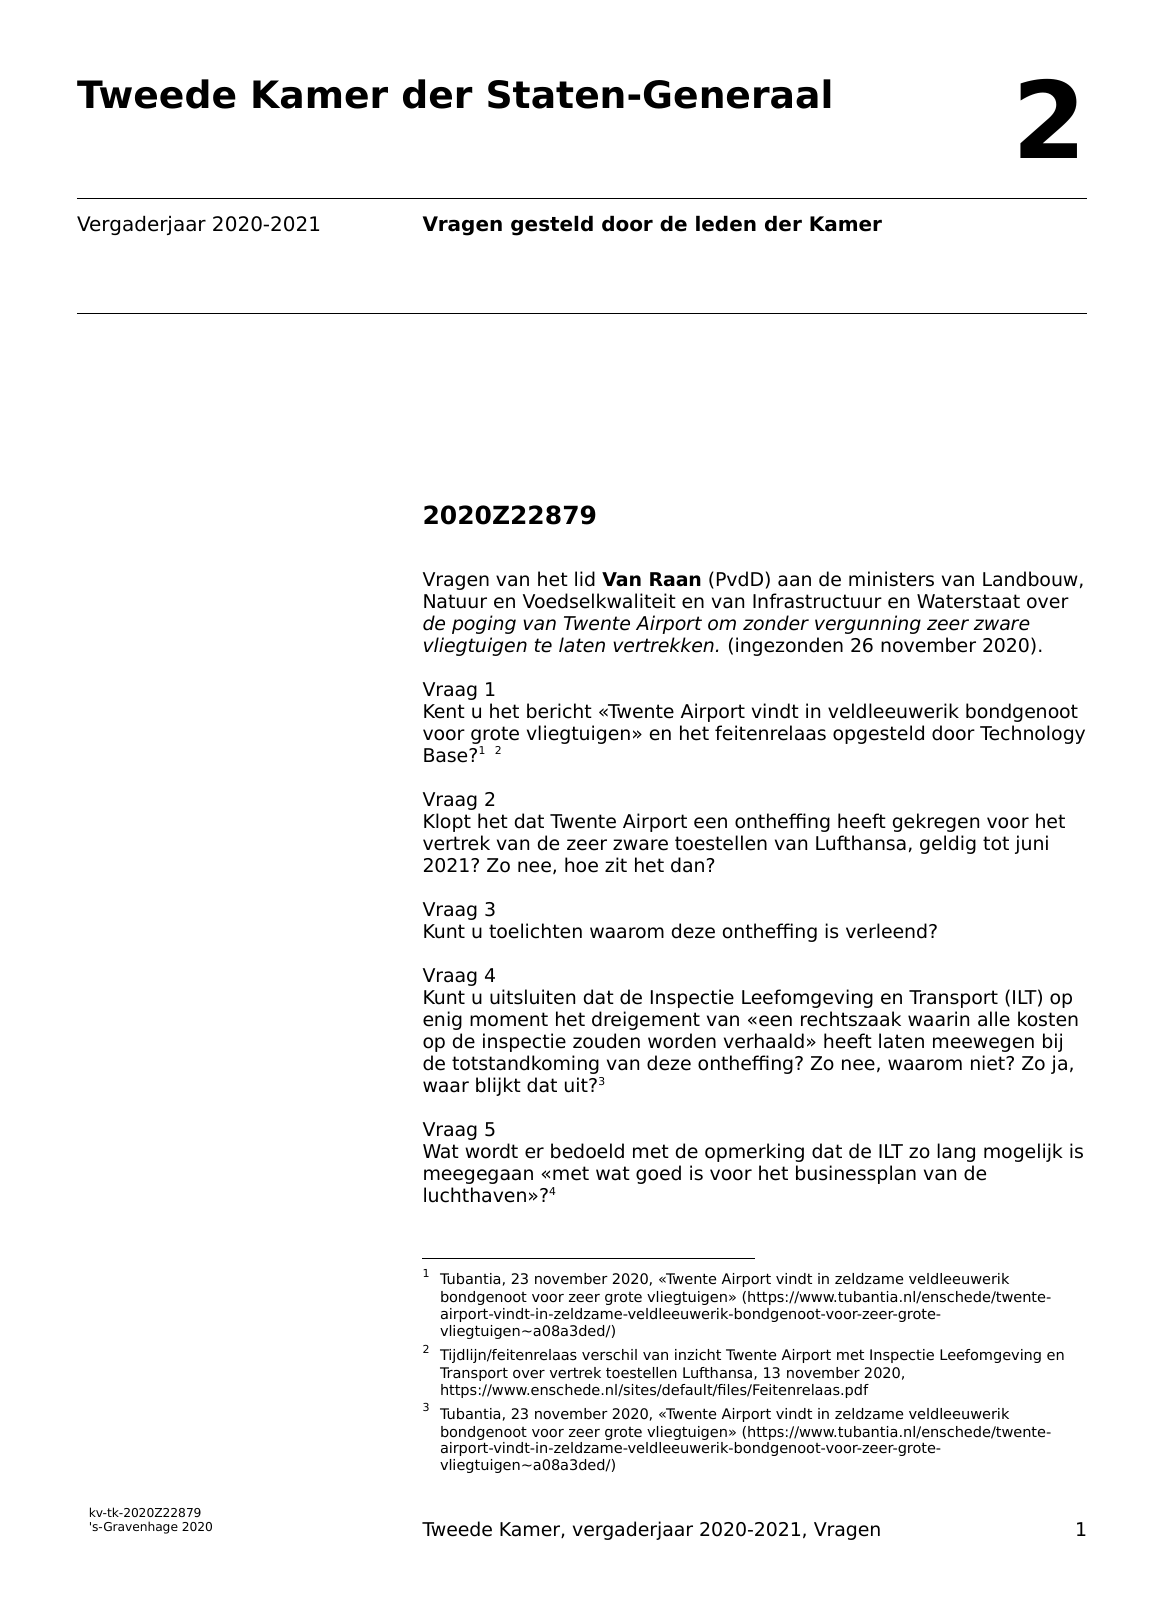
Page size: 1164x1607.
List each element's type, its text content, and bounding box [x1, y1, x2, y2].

text Vraag 5 [422, 1119, 1087, 1141]
text Wat wordt er bedoeld met de opmerking dat de ILT zo lang mogelijk is meegegaan «met wat goed is voor het businessplan van de luchthaven»? [422, 1141, 1087, 1207]
text kv-tk-2020Z22879 [88, 1506, 323, 1520]
text Klopt het dat Twente Airport een ontheffing heeft gekregen voor het vertrek van de zeer zware toestellen van Lufthansa, geldig tot juni 2021? Zo nee, hoe zit het dan? [422, 811, 1087, 877]
text Vraag 3 [422, 899, 1087, 921]
text Vraag 2 [422, 789, 1087, 811]
text Vragen van het lid Van Raan (PvdD) aan de ministers van Landbouw, Natuur en Voedselkwaliteit en van Infrastructuur en Waterstaat over de poging van Twente Airport om zonder vergunning zeer zware vliegtuigen te laten vertrekken. (ingezonden 26 november 2020). [422, 569, 1087, 657]
text Kunt u toelichten waarom deze ontheffing is verleend? [422, 921, 1087, 943]
text Tubantia, 23 november 2020, «Twente Airport vindt in zeldzame veldleeuwerik bondgenoot voor zeer grote vliegtuigen» (https://www.tubantia.nl/enschede/twente-airport-vindt-in-zeldzame-veldleeuwerik-bondgenoot-voor-zeer-grote-vliegtuigen~a08a3ded/) [422, 1402, 1087, 1474]
text Vraag 1 [422, 679, 1087, 701]
table_cell Vergaderjaar 2020-2021 [77, 199, 422, 313]
text 2020Z22879 [422, 501, 1087, 531]
text Kunt u uitsluiten dat de Inspectie Leefomgeving en Transport (ILT) op enig moment het dreigement van «een rechtszaak waarin alle kosten op de inspectie zouden worden verhaald» heeft laten meewegen bij de totstandkoming van deze ontheffing? Zo nee, waarom niet? Zo ja, waar blijkt dat uit? [422, 987, 1087, 1097]
text Tubantia, 23 november 2020, «Twente Airport vindt in zeldzame veldleeuwerik bondgenoot voor zeer grote vliegtuigen» (https://www.tubantia.nl/enschede/twente-airport-vindt-in-zeldzame-veldleeuwerik-bondgenoot-voor-zeer-grote-vliegtuigen~a08a3ded/) [422, 1267, 1087, 1340]
table_header Tweede Kamer der Staten-Generaal [77, 59, 886, 198]
text 's-Gravenhage 2020 [88, 1520, 323, 1534]
table_cell Vragen gesteld door de leden der Kamer [422, 199, 1087, 313]
text Kent u het bericht «Twente Airport vindt in veldleeuwerik bondgenoot voor grote vliegtuigen» en het feitenrelaas opgesteld door Technology Base? [422, 701, 1087, 767]
text Tijdlijn/feitenrelaas verschil van inzicht Twente Airport met Inspectie Leefomgeving en Transport over vertrek toestellen Lufthansa, 13 november 2020, https://www.enschede.nl/sites/default/files/Feitenrelaas.pdf [422, 1343, 1087, 1399]
text Vraag 4 [422, 965, 1087, 987]
table_header 2 [886, 59, 1087, 198]
